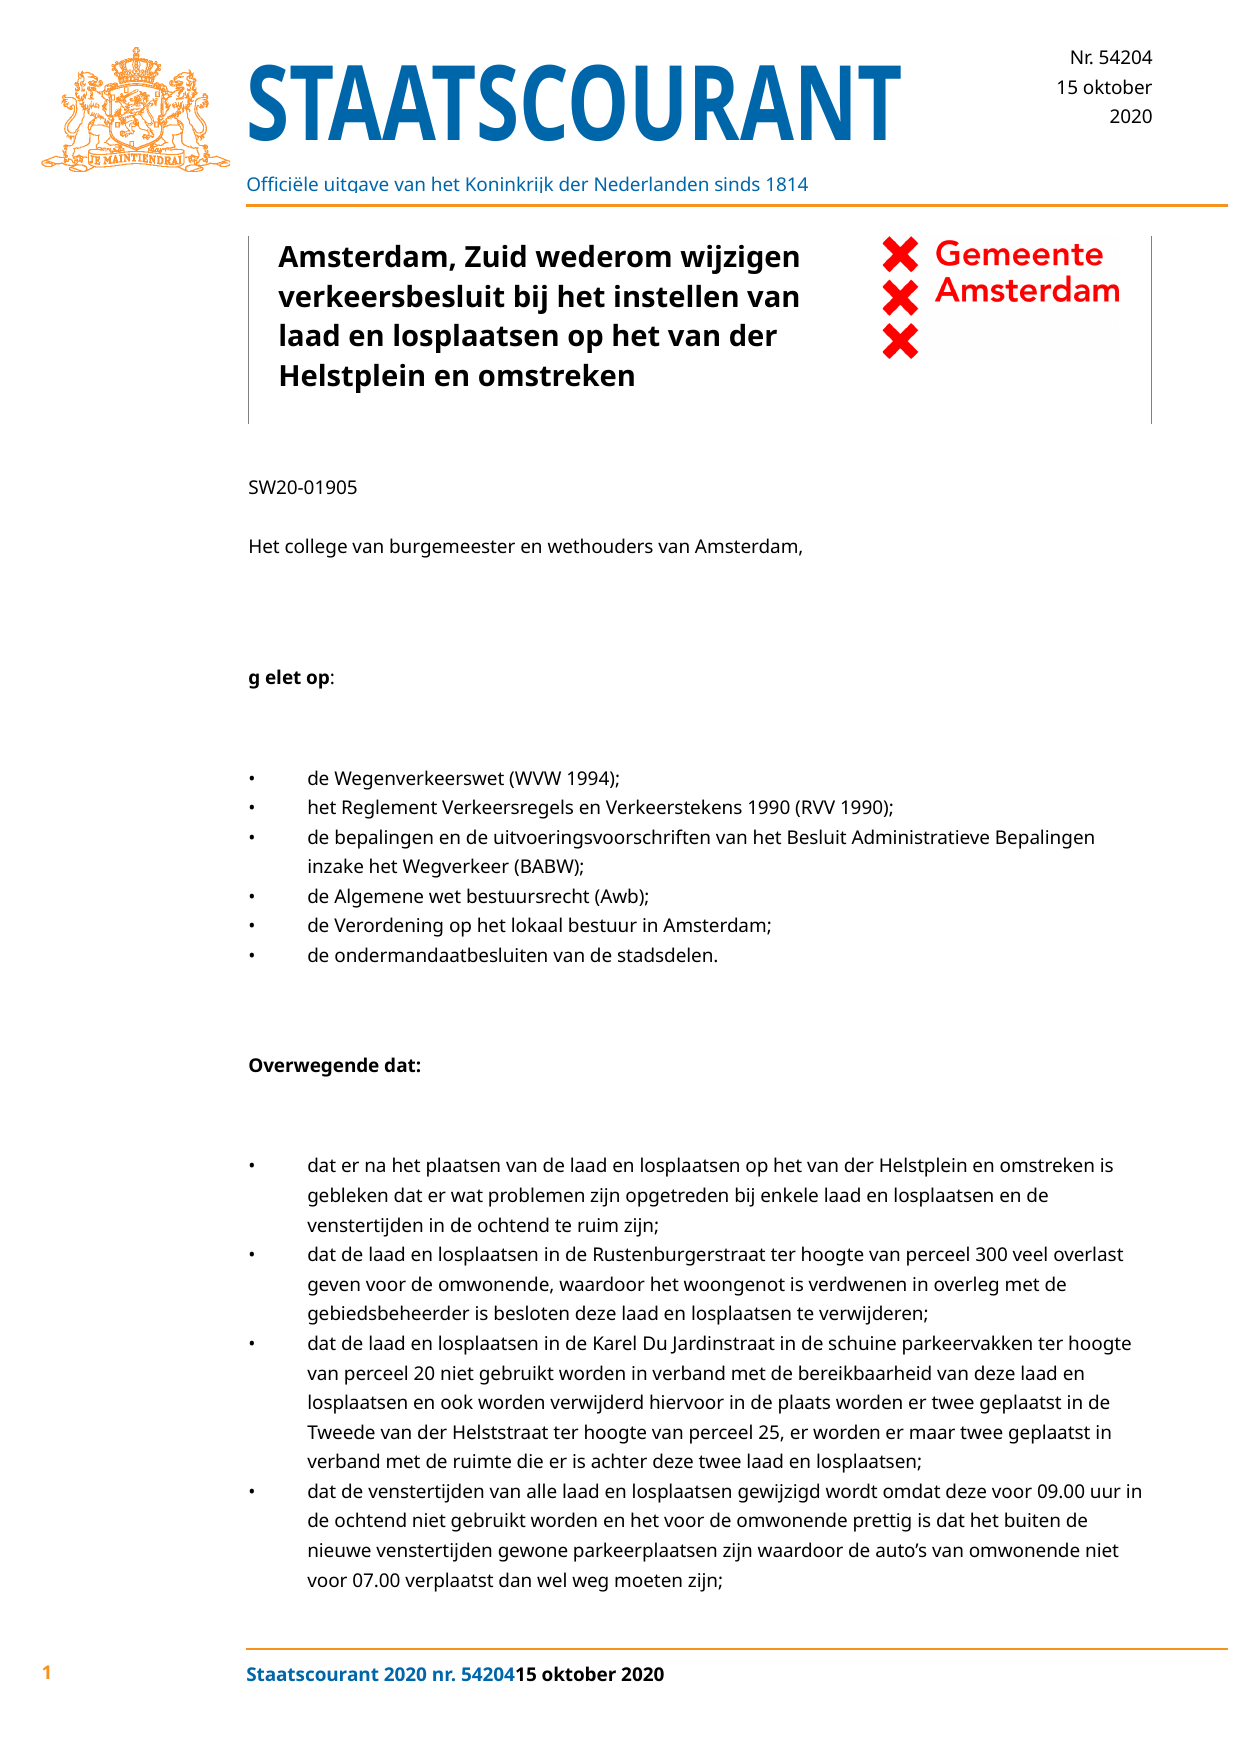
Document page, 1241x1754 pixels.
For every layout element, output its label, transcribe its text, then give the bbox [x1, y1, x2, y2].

list dat de laad en losplaatsen in de Karel Du Jardinstraat in de schuine parkeervakken ter hoogte van perceel 20 niet gebruikt worden in verband met de bereikbaarheid van deze laad en losplaatsen en ook worden verwijderd hiervoor in de plaats worden er twee geplaatst in de Tweede van der Helststraat ter hoogte van perceel 25, er worden er maar twee geplaatst in verband met de ruimte die er is achter deze twee laad en losplaatsen; [248, 1330, 1152, 1474]
picture [41, 47, 231, 172]
table_header [850, 236, 1151, 424]
text g elet op: [248, 664, 1152, 690]
list de Wegenverkeerswet (WVW 1994); [248, 765, 1152, 791]
text Overwegende dat: [248, 1052, 1152, 1078]
list de ondermandaatbesluiten van de stadsdelen. [248, 942, 1152, 968]
list het Reglement Verkeersregels en Verkeerstekens 1990 (RVV 1990); [248, 794, 1152, 820]
text Het college van burgemeester en wethouders van Amsterdam, [248, 533, 1152, 559]
list dat de venstertijden van alle laad en losplaatsen gewijzigd wordt omdat deze voor 09.00 uur in de ochtend niet gebruikt worden en het voor de omwonende prettig is dat het buiten de nieuwe venstertijden gewone parkeerplaatsen zijn waardoor de auto’s van omwonende niet voor 07.00 verplaatst dan wel weg moeten zijn; [248, 1478, 1152, 1593]
list dat de laad en losplaatsen in de Rustenburgerstraat ter hoogte van perceel 300 veel overlast geven voor de omwonende, waardoor het woongenot is verdwenen in overleg met de gebiedsbeheerder is besloten deze laad en losplaatsen te verwijderen; [248, 1241, 1152, 1326]
list dat er na het plaatsen van de laad en losplaatsen op het van der Helstplein en omstreken is gebleken dat er wat problemen zijn opgetreden bij enkele laad en losplaatsen en de venstertijden in de ochtend te ruim zijn; [248, 1153, 1152, 1238]
list de Verordening op het lokaal bestuur in Amsterdam; [248, 913, 1152, 938]
list de bepalingen en de uitvoeringsvoorschriften van het Besluit Administratieve Bepalingen inzake het Wegverkeer (BABW); [248, 824, 1152, 879]
list de Algemene wet bestuursrecht (Awb); [248, 883, 1152, 909]
picture [882, 236, 1119, 359]
text SW20-01905 [248, 474, 1152, 500]
table_header Amsterdam, Zuid wederom wijzigen verkeersbesluit bij het instellen van laad en losplaatsen op het van der Helstplein en omstreken [249, 236, 850, 424]
